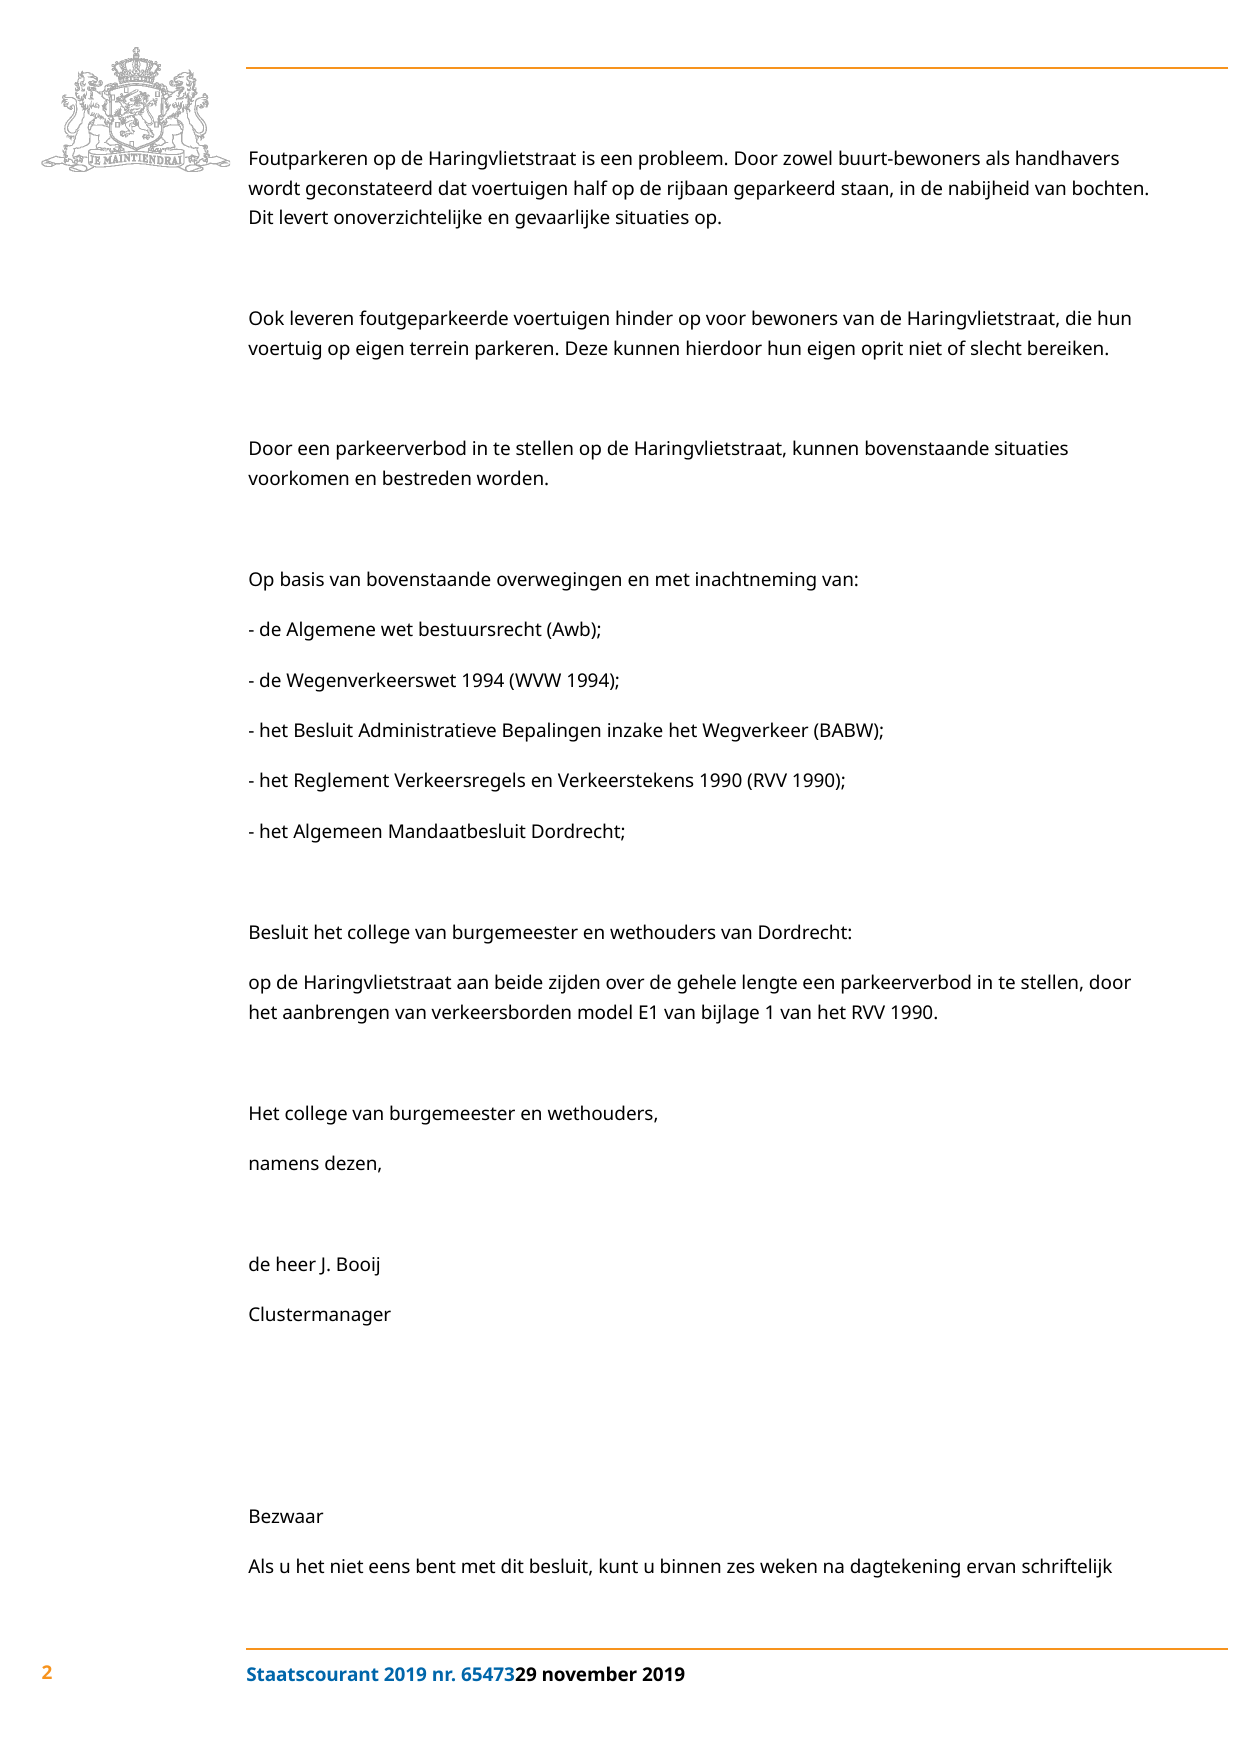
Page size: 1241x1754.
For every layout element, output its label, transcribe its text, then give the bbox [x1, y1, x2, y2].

text Bezwaar [248, 1503, 1152, 1529]
text - de Wegenverkeerswet 1994 (WVW 1994); [248, 667, 1152, 693]
text Het college van burgemeester en wethouders, [248, 1100, 1152, 1126]
text Clustermanager [248, 1301, 1152, 1327]
text op de Haringvlietstraat aan beide zijden over de gehele lengte een parkeerverbod in te stellen, door het aanbrengen van verkeersborden model E1 van bijlage 1 van het RVV 1990. [248, 969, 1152, 1025]
text de heer J. Booij [248, 1251, 1152, 1277]
text - het Besluit Administratieve Bepalingen inzake het Wegverkeer (BABW); [248, 717, 1152, 743]
picture [41, 47, 231, 172]
text Foutparkeren op de Haringvlietstraat is een probleem. Door zowel buurt-bewoners als handhavers wordt geconstateerd dat voertuigen half op de rijbaan geparkeerd staan, in de nabijheid van bochten. Dit levert onoverzichtelijke en gevaarlijke situaties op. [248, 145, 1152, 230]
text Ook leveren foutgeparkeerde voertuigen hinder op voor bewoners van de Haringvlietstraat, die hun voertuig op eigen terrein parkeren. Deze kunnen hierdoor hun eigen oprit niet of slecht bereiken. [248, 305, 1152, 361]
text namens dezen, [248, 1150, 1152, 1176]
text - het Reglement Verkeersregels en Verkeerstekens 1990 (RVV 1990); [248, 768, 1152, 793]
text - de Algemene wet bestuursrecht (Awb); [248, 616, 1152, 642]
text Besluit het college van burgemeester en wethouders van Dordrecht: [248, 919, 1152, 945]
text - het Algemeen Mandaatbesluit Dordrecht; [248, 818, 1152, 844]
text Op basis van bovenstaande overwegingen en met inachtneming van: [248, 566, 1152, 592]
text Als u het niet eens bent met dit besluit, kunt u binnen zes weken na dagtekening ervan schriftelijk [248, 1553, 1152, 1579]
text Door een parkeerverbod in te stellen op de Haringvlietstraat, kunnen bovenstaande situaties voorkomen en bestreden worden. [248, 436, 1152, 491]
